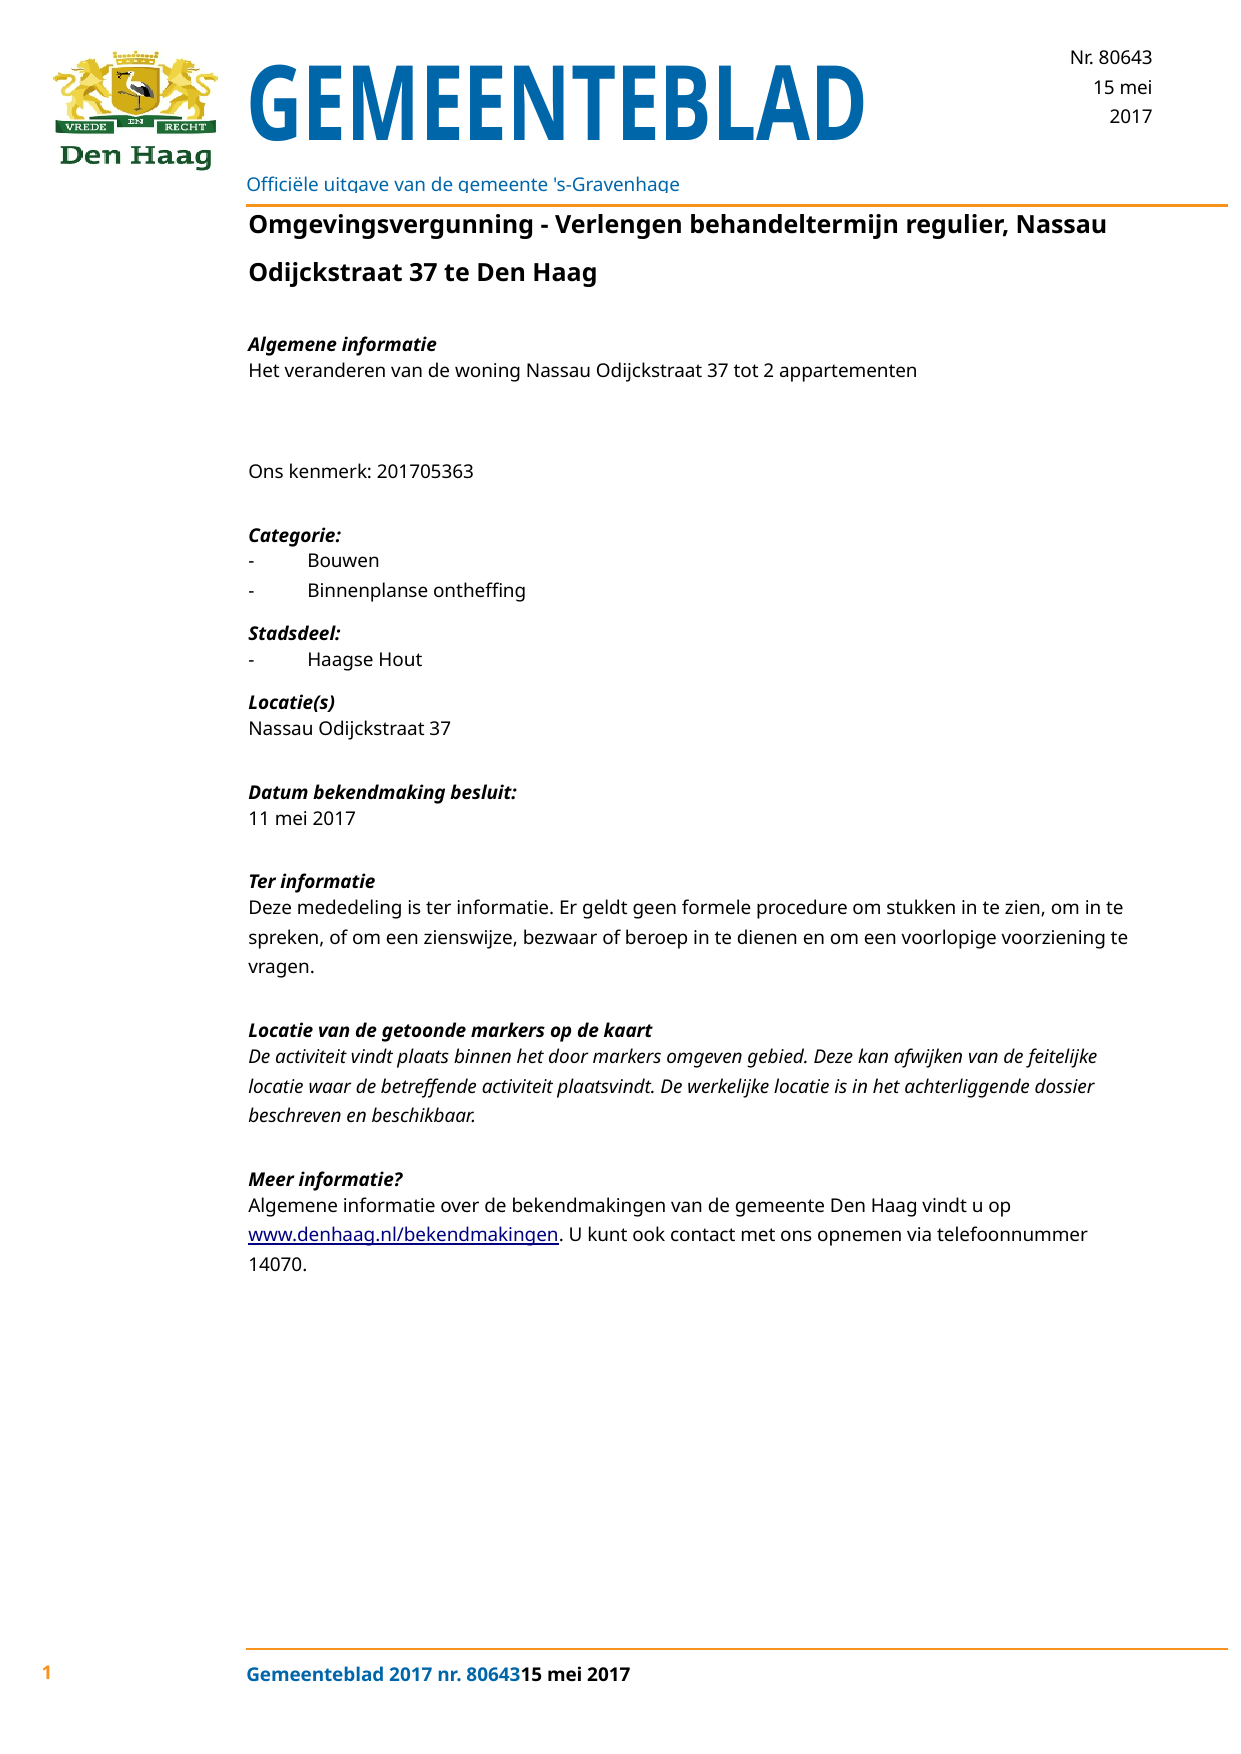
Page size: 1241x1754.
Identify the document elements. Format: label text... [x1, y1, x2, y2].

text Datum bekendmaking besluit: [248, 779, 1152, 805]
text Nassau Odijckstraat 37 [248, 715, 1152, 741]
text De activiteit vindt plaats binnen het door markers omgeven gebied. Deze kan afwijken van de feitelijke locatie waar de betreffende activiteit plaatsvindt. De werkelijke locatie is in het achterliggende dossier beschreven en beschikbaar. [248, 1043, 1152, 1128]
list Bouwen [248, 548, 1152, 573]
text Het veranderen van de woning Nassau Odijckstraat 37 tot 2 appartementen [248, 357, 1152, 383]
list Binnenplanse ontheffing [248, 577, 1152, 603]
text Locatie van de getoonde markers op de kaart [248, 1017, 1152, 1043]
text Ons kenmerk: 201705363 [248, 458, 1152, 484]
text Locatie(s) [248, 689, 1152, 715]
text Omgevingsvergunning - Verlengen behandeltermijn regulier, Nassau Odijckstraat 37 te Den Haag [248, 207, 1152, 288]
text Deze mededeling is ter informatie. Er geldt geen formele procedure om stukken in te zien, om in te spreken, of om een zienswijze, bezwaar of beroep in te dienen en om een voorlopige voorziening te vragen. [248, 894, 1152, 979]
list Haagse Hout [248, 646, 1152, 672]
text Stadsdeel: [248, 620, 1152, 646]
text Categorie: [248, 522, 1152, 548]
text Algemene informatie [248, 331, 1152, 357]
text Meer informatie? [248, 1166, 1152, 1192]
text Ter informatie [248, 869, 1152, 894]
picture [41, 47, 231, 172]
text 11 mei 2017 [248, 805, 1152, 830]
text Algemene informatie over de bekendmakingen van de gemeente Den Haag vindt u op www.denhaag.nl/bekendmakingen. U kunt ook contact met ons opnemen via telefoonnummer 14070. [248, 1192, 1152, 1277]
